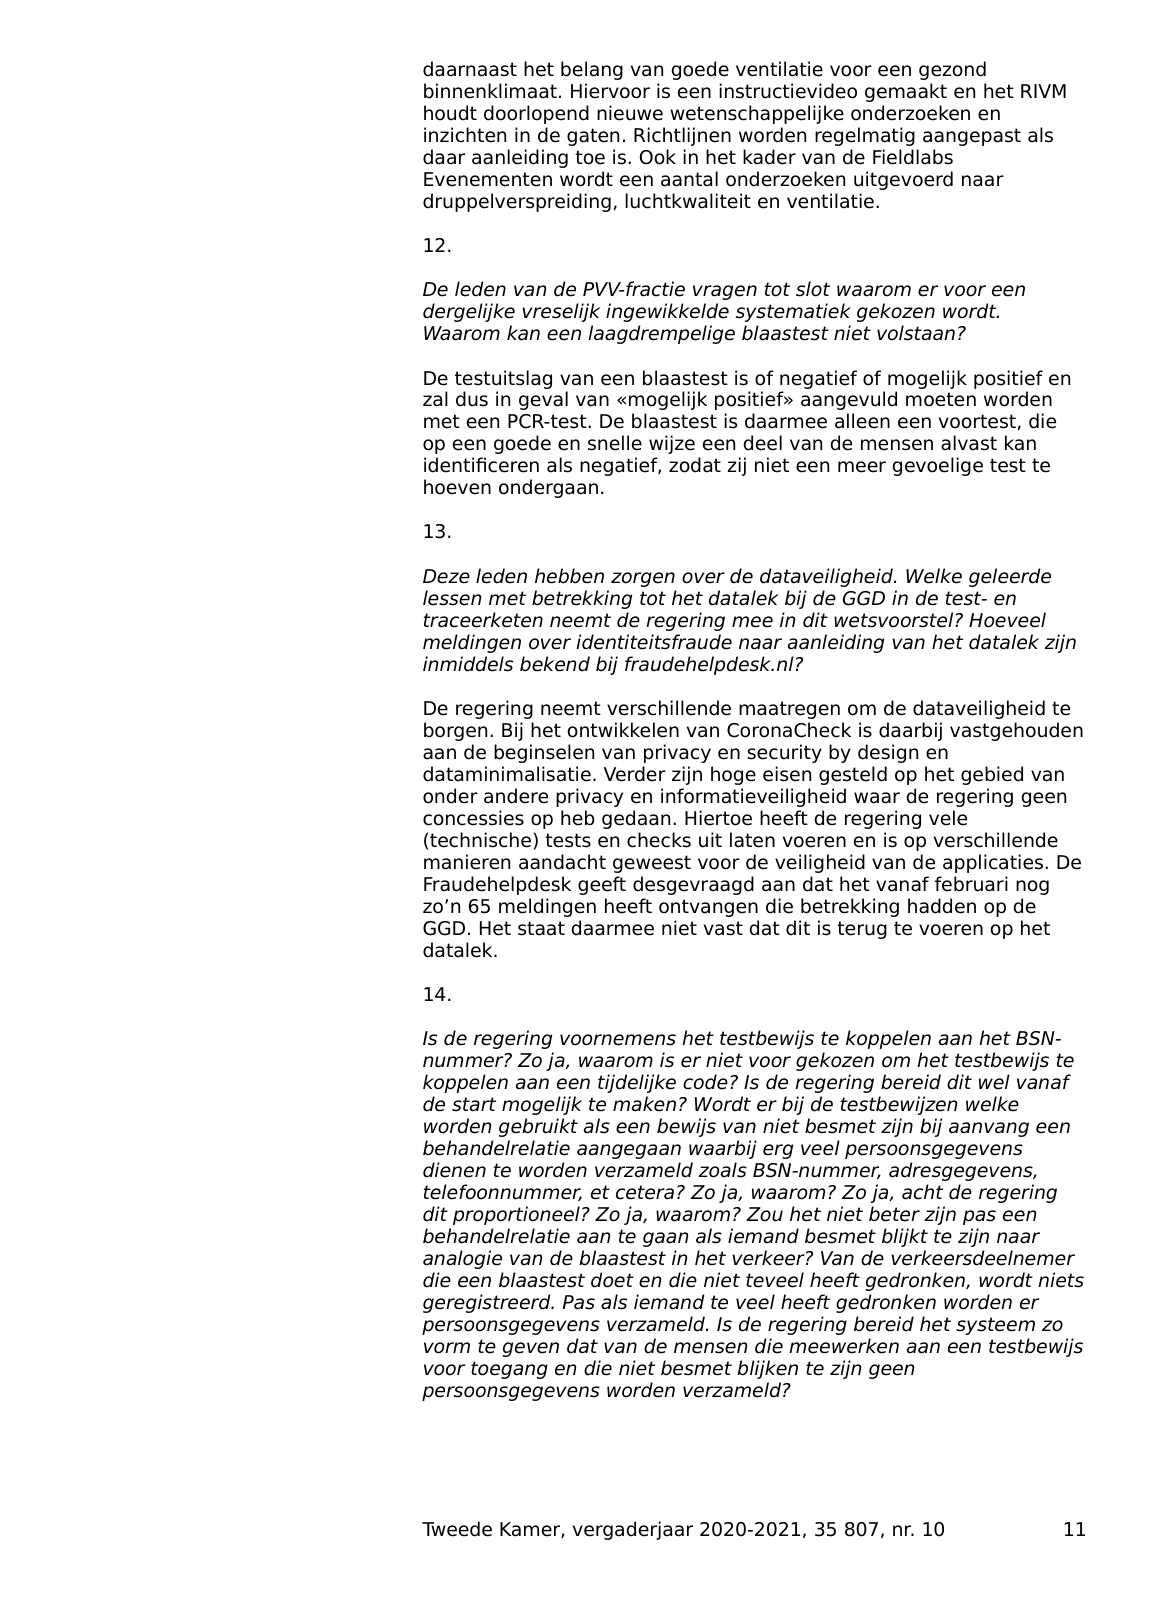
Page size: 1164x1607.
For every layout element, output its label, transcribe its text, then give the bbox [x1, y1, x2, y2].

text Is de regering voornemens het testbewijs te koppelen aan het BSN-nummer? Zo ja, waarom is er niet voor gekozen om het testbewijs te koppelen aan een tijdelijke code? Is de regering bereid dit wel vanaf de start mogelijk te maken? Wordt er bij de testbewijzen welke worden gebruikt als een bewijs van niet besmet zijn bij aanvang een behandelrelatie aangegaan waarbij erg veel persoonsgegevens dienen te worden verzameld zoals BSN-nummer, adresgegevens, telefoonnummer, et cetera? Zo ja, waarom? Zo ja, acht de regering dit proportioneel? Zo ja, waarom? Zou het niet beter zijn pas een behandelrelatie aan te gaan als iemand besmet blijkt te zijn naar analogie van de blaastest in het verkeer? Van de verkeersdeelnemer die een blaastest doet en die niet teveel heeft gedronken, wordt niets geregistreerd. Pas als iemand te veel heeft gedronken worden er persoonsgegevens verzameld. Is de regering bereid het systeem zo vorm te geven dat van de mensen die meewerken aan een testbewijs voor toegang en die niet besmet blijken te zijn geen persoonsgegevens worden verzameld? [422, 1028, 1087, 1401]
text 14. [422, 984, 1087, 1006]
text 13. [422, 521, 1087, 543]
text 12. [422, 235, 1087, 257]
text De regering neemt verschillende maatregen om de dataveiligheid te borgen. Bij het ontwikkelen van CoronaCheck is daarbij vastgehouden aan de beginselen van privacy en security by design en dataminimalisatie. Verder zijn hoge eisen gesteld op het gebied van onder andere privacy en informatieveiligheid waar de regering geen concessies op heb gedaan. Hiertoe heeft de regering vele (technische) tests en checks uit laten voeren en is op verschillende manieren aandacht geweest voor de veiligheid van de applicaties. De Fraudehelpdesk geeft desgevraagd aan dat het vanaf februari nog zo’n 65 meldingen heeft ontvangen die betrekking hadden op de GGD. Het staat daarmee niet vast dat dit is terug te voeren op het datalek. [422, 698, 1087, 961]
text De testuitslag van een blaastest is of negatief of mogelijk positief en zal dus in geval van «mogelijk positief» aangevuld moeten worden met een PCR-test. De blaastest is daarmee alleen een voortest, die op een goede en snelle wijze een deel van de mensen alvast kan identificeren als negatief, zodat zij niet een meer gevoelige test te hoeven ondergaan. [422, 367, 1087, 499]
text Deze leden hebben zorgen over de dataveiligheid. Welke geleerde lessen met betrekking tot het datalek bij de GGD in de test- en traceerketen neemt de regering mee in dit wetsvoorstel? Hoeveel meldingen over identiteitsfraude naar aanleiding van het datalek zijn inmiddels bekend bij fraudehelpdesk.nl? [422, 566, 1087, 676]
text De leden van de PVV-fractie vragen tot slot waarom er voor een dergelijke vreselijk ingewikkelde systematiek gekozen wordt. Waarom kan een laagdrempelige blaastest niet volstaan? [422, 279, 1087, 345]
text daarnaast het belang van goede ventilatie voor een gezond binnenklimaat. Hiervoor is een instructievideo gemaakt en het RIVM houdt doorlopend nieuwe wetenschappelijke onderzoeken en inzichten in de gaten. Richtlijnen worden regelmatig aangepast als daar aanleiding toe is. Ook in het kader van de Fieldlabs Evenementen wordt een aantal onderzoeken uitgevoerd naar druppelverspreiding, luchtkwaliteit en ventilatie. [422, 59, 1087, 213]
